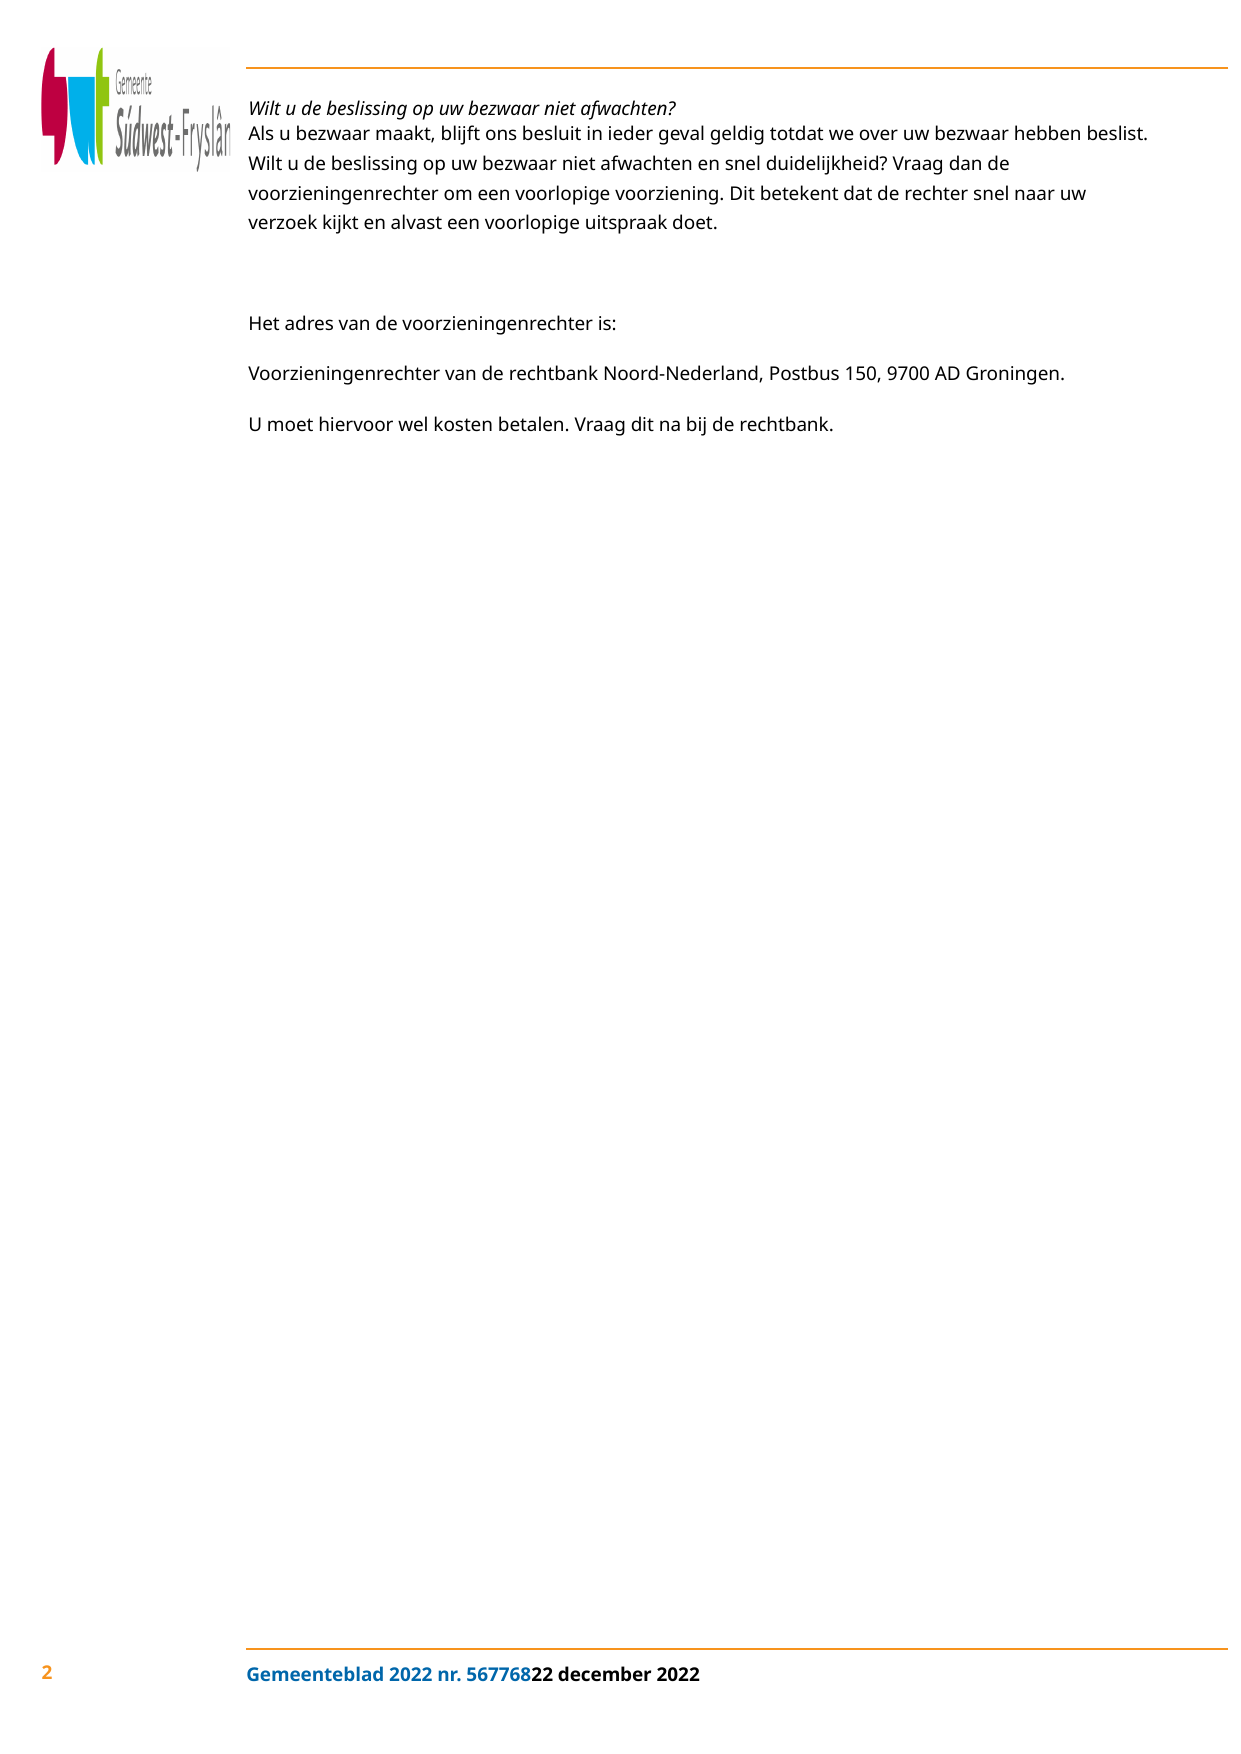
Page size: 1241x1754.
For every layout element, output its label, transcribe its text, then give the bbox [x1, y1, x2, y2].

text Als u bezwaar maakt, blijft ons besluit in ieder geval geldig totdat we over uw bezwaar hebben beslist. Wilt u de beslissing op uw bezwaar niet afwachten en snel duidelijkheid? Vraag dan de voorzieningenrechter om een voorlopige voorziening. Dit betekent dat de rechter snel naar uw verzoek kijkt en alvast een voorlopige uitspraak doet. [248, 121, 1152, 235]
text Het adres van de voorzieningenrechter is: [248, 310, 1152, 336]
text Wilt u de beslissing op uw bezwaar niet afwachten? [248, 95, 1152, 121]
picture [41, 47, 231, 172]
text Voorzieningenrechter van de rechtbank Noord-Nederland, Postbus 150, 9700 AD Groningen. [248, 361, 1152, 386]
text U moet hiervoor wel kosten betalen. Vraag dit na bij de rechtbank. [248, 411, 1152, 437]
